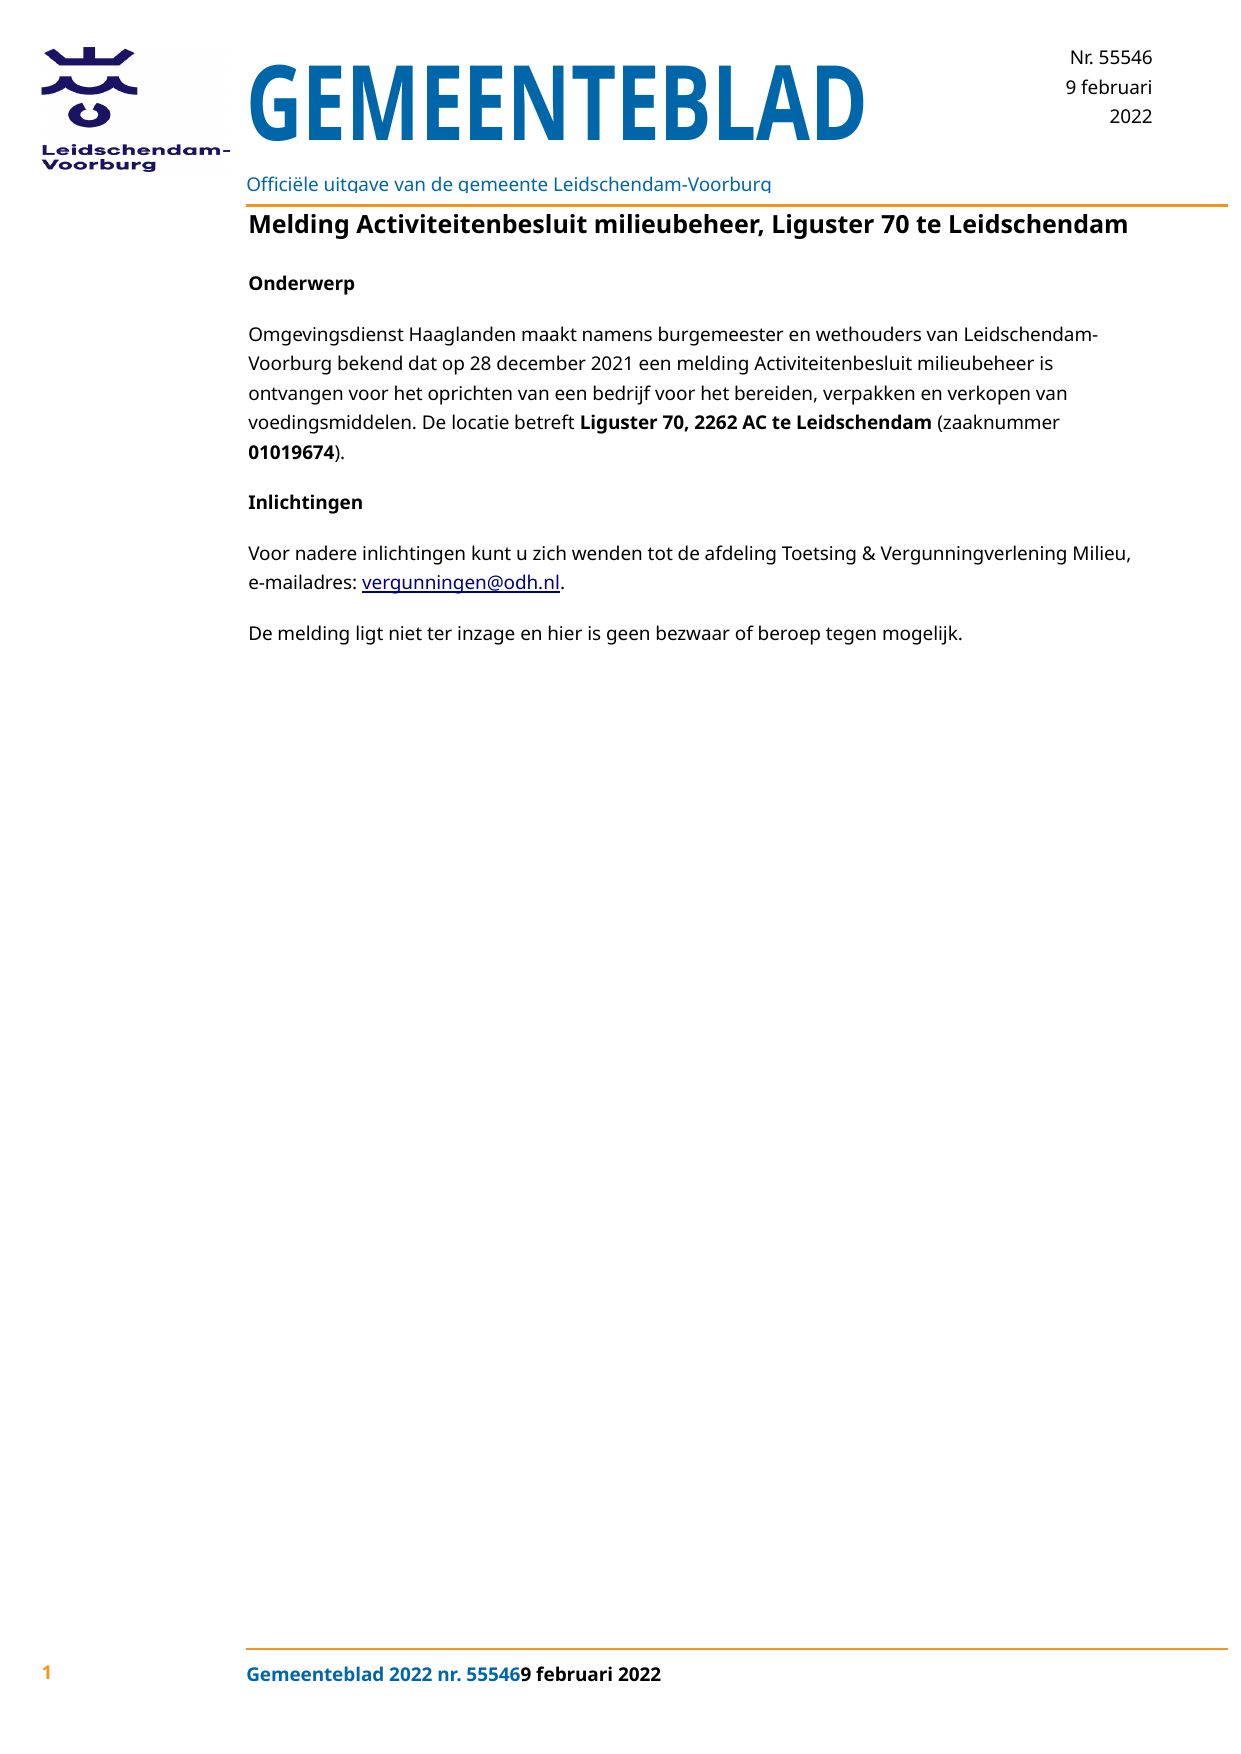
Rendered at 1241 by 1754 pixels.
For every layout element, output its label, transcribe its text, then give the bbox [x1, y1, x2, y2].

text Inlichtingen [248, 489, 1152, 515]
text Melding Activiteitenbesluit milieubeheer, Liguster 70 te Leidschendam [248, 207, 1152, 241]
picture [41, 47, 231, 172]
text De melding ligt niet ter inzage en hier is geen bezwaar of beroep tegen mogelijk. [248, 620, 1152, 646]
text Voor nadere inlichtingen kunt u zich wenden tot de afdeling Toetsing & Vergunningverlening Milieu, e-mailadres: vergunningen@odh.nl. [248, 540, 1152, 595]
text Omgevingsdienst Haaglanden maakt namens burgemeester en wethouders van Leidschendam-Voorburg bekend dat op 28 december 2021 een melding Activiteitenbesluit milieubeheer is ontvangen voor het oprichten van een bedrijf voor het bereiden, verpakken en verkopen van voedingsmiddelen. De locatie betreft Liguster 70, 2262 AC te Leidschendam (zaaknummer 01019674). [248, 321, 1152, 465]
text Onderwerp [248, 270, 1152, 296]
